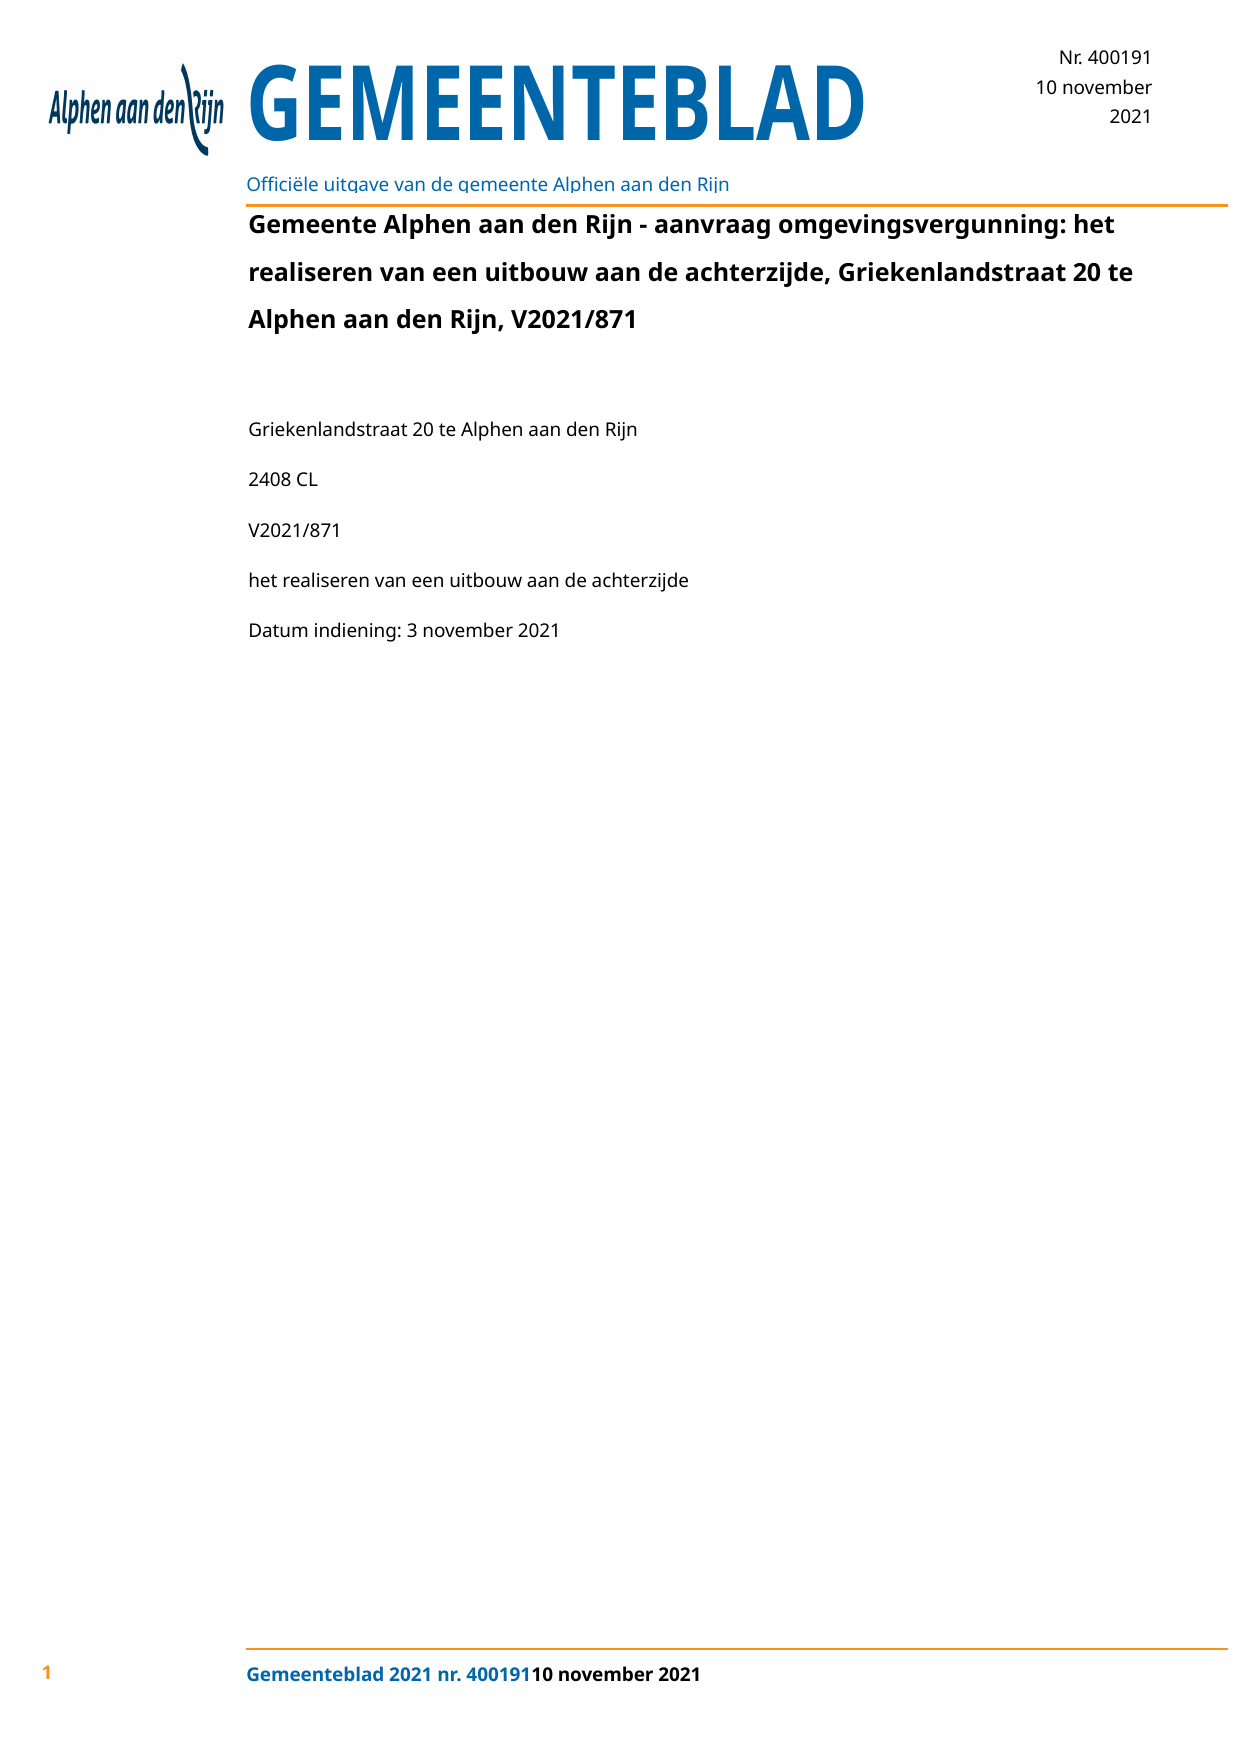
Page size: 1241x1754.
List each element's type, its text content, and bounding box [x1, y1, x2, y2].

text Griekenlandstraat 20 te Alphen aan den Rijn [248, 416, 1152, 442]
text Gemeente Alphen aan den Rijn - aanvraag omgevingsvergunning: het realiseren van een uitbouw aan de achterzijde, Griekenlandstraat 20 te Alphen aan den Rijn, V2021/871 [248, 207, 1152, 336]
text het realiseren van een uitbouw aan de achterzijde [248, 567, 1152, 593]
text V2021/871 [248, 517, 1152, 542]
text Datum indiening: 3 november 2021 [248, 618, 1152, 643]
picture [41, 47, 231, 172]
text 2408 CL [248, 466, 1152, 492]
